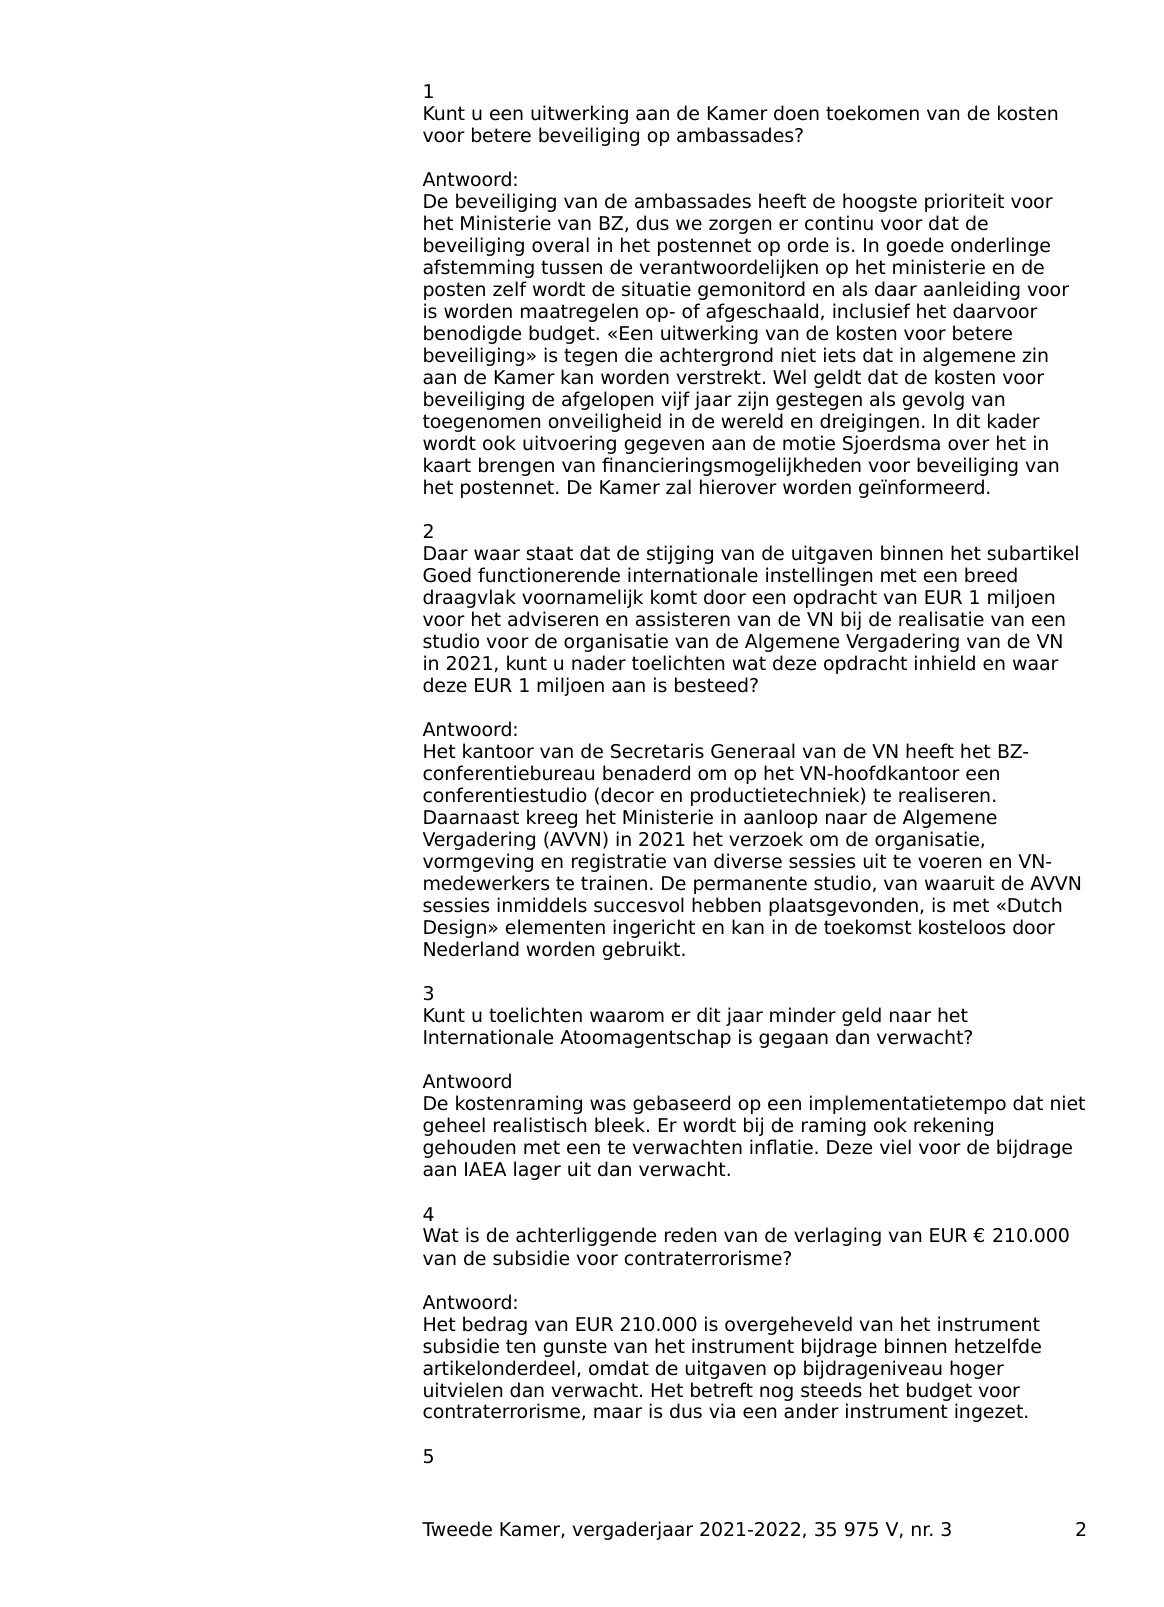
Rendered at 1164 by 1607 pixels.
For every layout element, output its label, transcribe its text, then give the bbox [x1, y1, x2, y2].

text Daar waar staat dat de stijging van de uitgaven binnen het subartikel Goed functionerende internationale instellingen met een breed draagvlak voornamelijk komt door een opdracht van EUR 1 miljoen voor het adviseren en assisteren van de VN bij de realisatie van een studio voor de organisatie van de Algemene Vergadering van de VN in 2021, kunt u nader toelichten wat deze opdracht inhield en waar deze EUR 1 miljoen aan is besteed? [422, 543, 1087, 697]
text Antwoord [422, 1071, 1087, 1093]
text 4 [422, 1203, 1087, 1225]
text 5 [422, 1446, 1087, 1468]
text Wat is de achterliggende reden van de verlaging van EUR € 210.000 van de subsidie voor contraterrorisme? [422, 1225, 1087, 1269]
text 3 [422, 983, 1087, 1005]
text Het kantoor van de Secretaris Generaal van de VN heeft het BZ-conferentiebureau benaderd om op het VN-hoofdkantoor een conferentiestudio (decor en productietechniek) te realiseren. Daarnaast kreeg het Ministerie in aanloop naar de Algemene Vergadering (AVVN) in 2021 het verzoek om de organisatie, vormgeving en registratie van diverse sessies uit te voeren en VN-medewerkers te trainen. De permanente studio, van waaruit de AVVN sessies inmiddels succesvol hebben plaatsgevonden, is met «Dutch Design» elementen ingericht en kan in de toekomst kosteloos door Nederland worden gebruikt. [422, 741, 1087, 961]
text De beveiliging van de ambassades heeft de hoogste prioriteit voor het Ministerie van BZ, dus we zorgen er continu voor dat de beveiliging overal in het postennet op orde is. In goede onderlinge afstemming tussen de verantwoordelijken op het ministerie en de posten zelf wordt de situatie gemonitord en als daar aanleiding voor is worden maatregelen op- of afgeschaald, inclusief het daarvoor benodigde budget. «Een uitwerking van de kosten voor betere beveiliging» is tegen die achtergrond niet iets dat in algemene zin aan de Kamer kan worden verstrekt. Wel geldt dat de kosten voor beveiliging de afgelopen vijf jaar zijn gestegen als gevolg van toegenomen onveiligheid in de wereld en dreigingen. In dit kader wordt ook uitvoering gegeven aan de motie Sjoerdsma over het in kaart brengen van financieringsmogelijkheden voor beveiliging van het postennet. De Kamer zal hierover worden geïnformeerd. [422, 191, 1087, 499]
text Kunt u toelichten waarom er dit jaar minder geld naar het Internationale Atoomagentschap is gegaan dan verwacht? [422, 1005, 1087, 1049]
text Kunt u een uitwerking aan de Kamer doen toekomen van de kosten voor betere beveiliging op ambassades? [422, 103, 1087, 147]
text De kostenraming was gebaseerd op een implementatietempo dat niet geheel realistisch bleek. Er wordt bij de raming ook rekening gehouden met een te verwachten inflatie. Deze viel voor de bijdrage aan IAEA lager uit dan verwacht. [422, 1093, 1087, 1181]
text 1 [422, 81, 1087, 103]
text Het bedrag van EUR 210.000 is overgeheveld van het instrument subsidie ten gunste van het instrument bijdrage binnen hetzelfde artikelonderdeel, omdat de uitgaven op bijdrageniveau hoger uitvielen dan verwacht. Het betreft nog steeds het budget voor contraterrorisme, maar is dus via een ander instrument ingezet. [422, 1313, 1087, 1423]
text Antwoord: [422, 1292, 1087, 1313]
text Antwoord: [422, 719, 1087, 741]
text 2 [422, 521, 1087, 543]
text Antwoord: [422, 169, 1087, 191]
